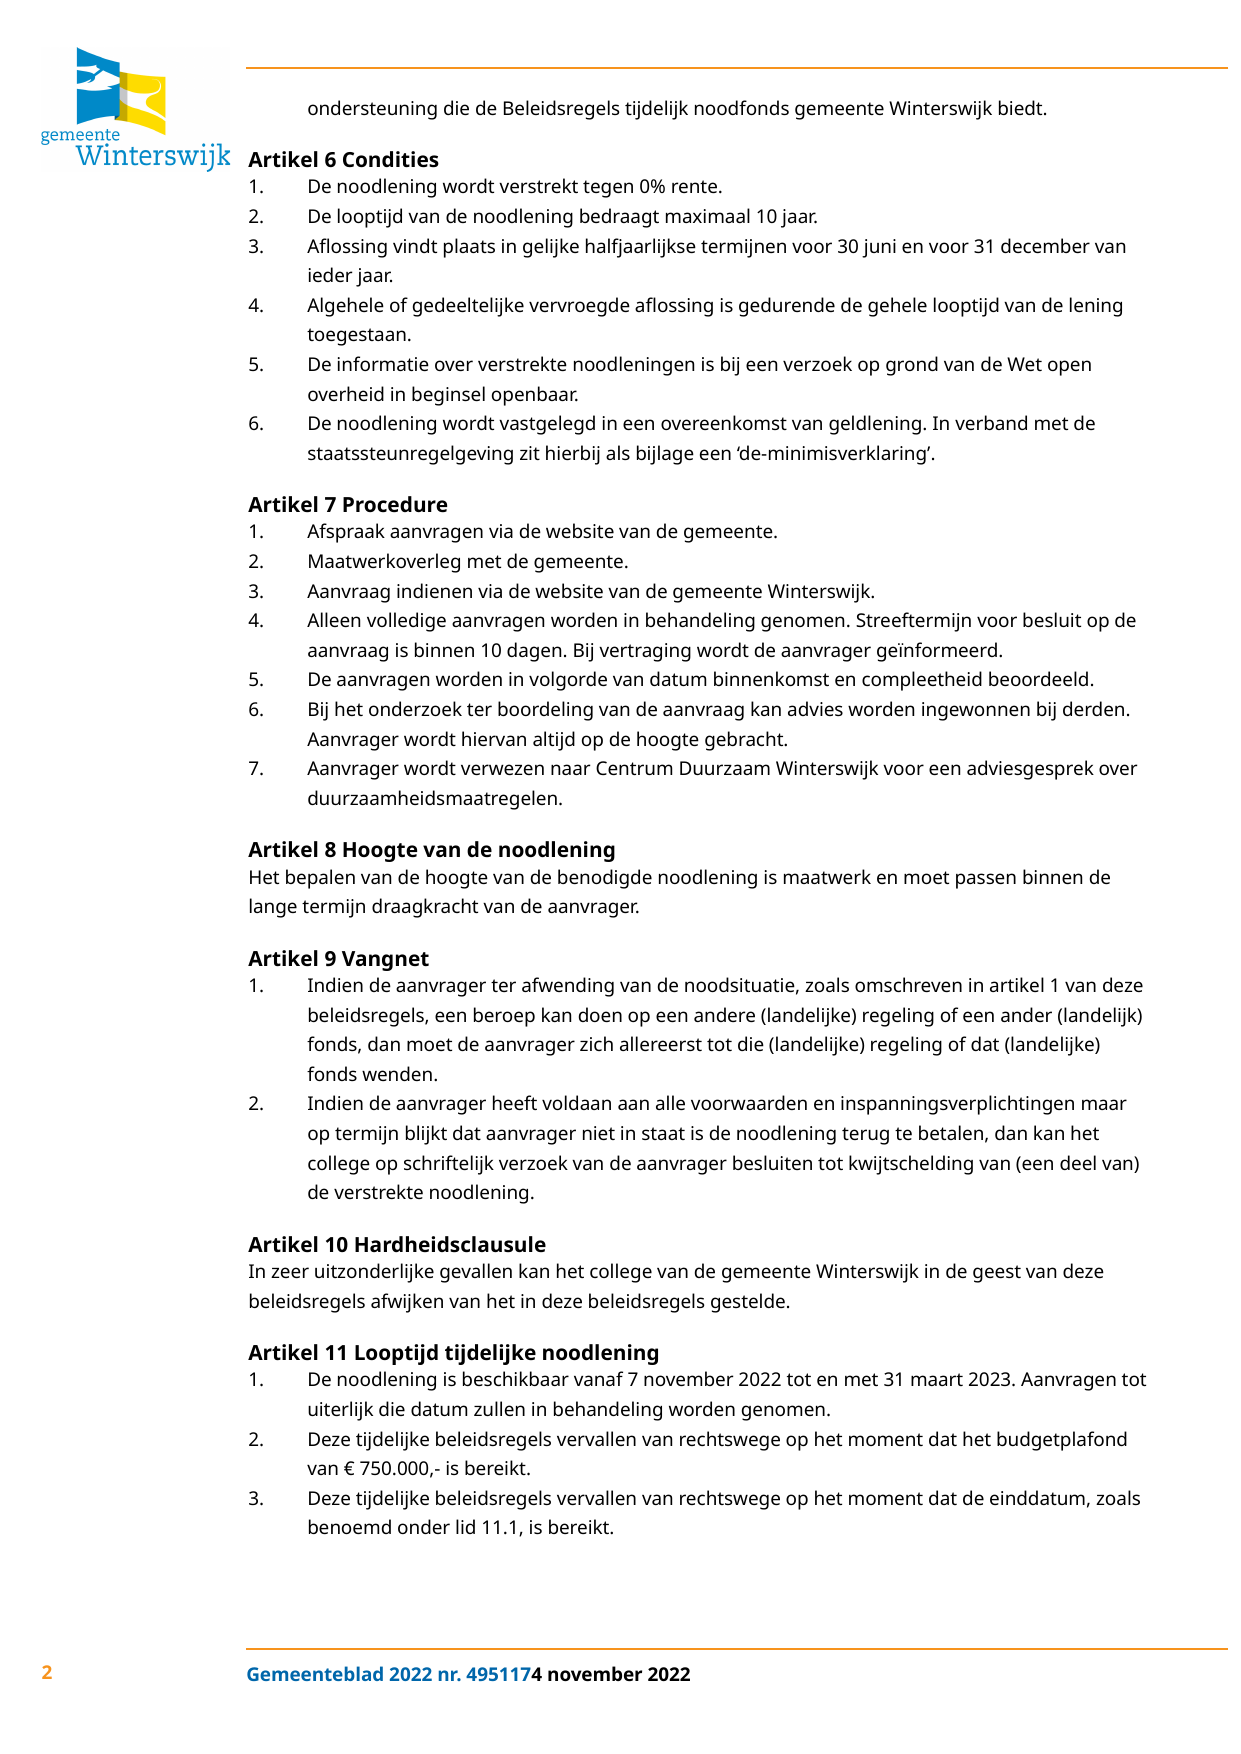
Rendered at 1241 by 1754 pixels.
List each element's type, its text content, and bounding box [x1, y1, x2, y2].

list Algehele of gedeeltelijke vervroegde aflossing is gedurende de gehele looptijd van de lening toegestaan. [248, 292, 1152, 347]
list Aflossing vindt plaats in gelijke halfjaarlijkse termijnen voor 30 juni en voor 31 december van ieder jaar. [248, 233, 1152, 288]
text Artikel 10 Hardheidsclausule [248, 1230, 1152, 1258]
picture [41, 47, 231, 172]
list De informatie over verstrekte noodleningen is bij een verzoek op grond van de Wet open overheid in beginsel openbaar. [248, 351, 1152, 406]
text Artikel 8 Hoogte van de noodlening [248, 835, 1152, 864]
list Bij het onderzoek ter boordeling van de aanvraag kan advies worden ingewonnen bij derden. Aanvrager wordt hiervan altijd op de hoogte gebracht. [248, 696, 1152, 752]
text Artikel 6 Condities [248, 145, 1152, 174]
list Aanvrager wordt verwezen naar Centrum Duurzaam Winterswijk voor een adviesgesprek over duurzaamheidsmaatregelen. [248, 755, 1152, 811]
text Artikel 9 Vangnet [248, 944, 1152, 972]
list De looptijd van de noodlening bedraagt maximaal 10 jaar. [248, 203, 1152, 229]
list Maatwerkoverleg met de gemeente. [248, 548, 1152, 574]
text In zeer uitzonderlijke gevallen kan het college van de gemeente Winterswijk in de geest van deze beleidsregels afwijken van het in deze beleidsregels gestelde. [248, 1258, 1152, 1313]
list Indien de aanvrager ter afwending van de noodsituatie, zoals omschreven in artikel 1 van deze beleidsregels, een beroep kan doen op een andere (landelijke) regeling of een ander (landelijk) fonds, dan moet de aanvrager zich allereerst tot die (landelijke) regeling of dat (landelijke) fonds wenden. [248, 972, 1152, 1087]
list De noodlening wordt verstrekt tegen 0% rente. [248, 174, 1152, 199]
list ondersteuning die de Beleidsregels tijdelijk noodfonds gemeente Winterswijk biedt. [248, 95, 1152, 121]
list Deze tijdelijke beleidsregels vervallen van rechtswege op het moment dat het budgetplafond van € 750.000,- is bereikt. [248, 1426, 1152, 1481]
text Het bepalen van de hoogte van de benodigde noodlening is maatwerk en moet passen binnen de lange termijn draagkracht van de aanvrager. [248, 864, 1152, 919]
list Indien de aanvrager heeft voldaan aan alle voorwaarden en inspanningsverplichtingen maar op termijn blijkt dat aanvrager niet in staat is de noodlening terug te betalen, dan kan het college op schriftelijk verzoek van de aanvrager besluiten tot kwijtschelding van (een deel van) de verstrekte noodlening. [248, 1091, 1152, 1205]
list De noodlening wordt vastgelegd in een overeenkomst van geldlening. In verband met de staatssteunregelgeving zit hierbij als bijlage een ‘de-minimisverklaring’. [248, 410, 1152, 466]
list Afspraak aanvragen via de website van de gemeente. [248, 519, 1152, 544]
list De noodlening is beschikbaar vanaf 7 november 2022 tot en met 31 maart 2023. Aanvragen tot uiterlijk die datum zullen in behandeling worden genomen. [248, 1367, 1152, 1422]
picture [225, 153, 231, 162]
text Artikel 11 Looptijd tijdelijke noodlening [248, 1338, 1152, 1367]
list Deze tijdelijke beleidsregels vervallen van rechtswege op het moment dat de einddatum, zoals benoemd onder lid 11.1, is bereikt. [248, 1485, 1152, 1540]
text Artikel 7 Procedure [248, 490, 1152, 519]
list Aanvraag indienen via de website van de gemeente Winterswijk. [248, 578, 1152, 604]
list De aanvragen worden in volgorde van datum binnenkomst en compleetheid beoordeeld. [248, 667, 1152, 692]
list Alleen volledige aanvragen worden in behandeling genomen. Streeftermijn voor besluit op de aanvraag is binnen 10 dagen. Bij vertraging wordt de aanvrager geïnformeerd. [248, 607, 1152, 663]
